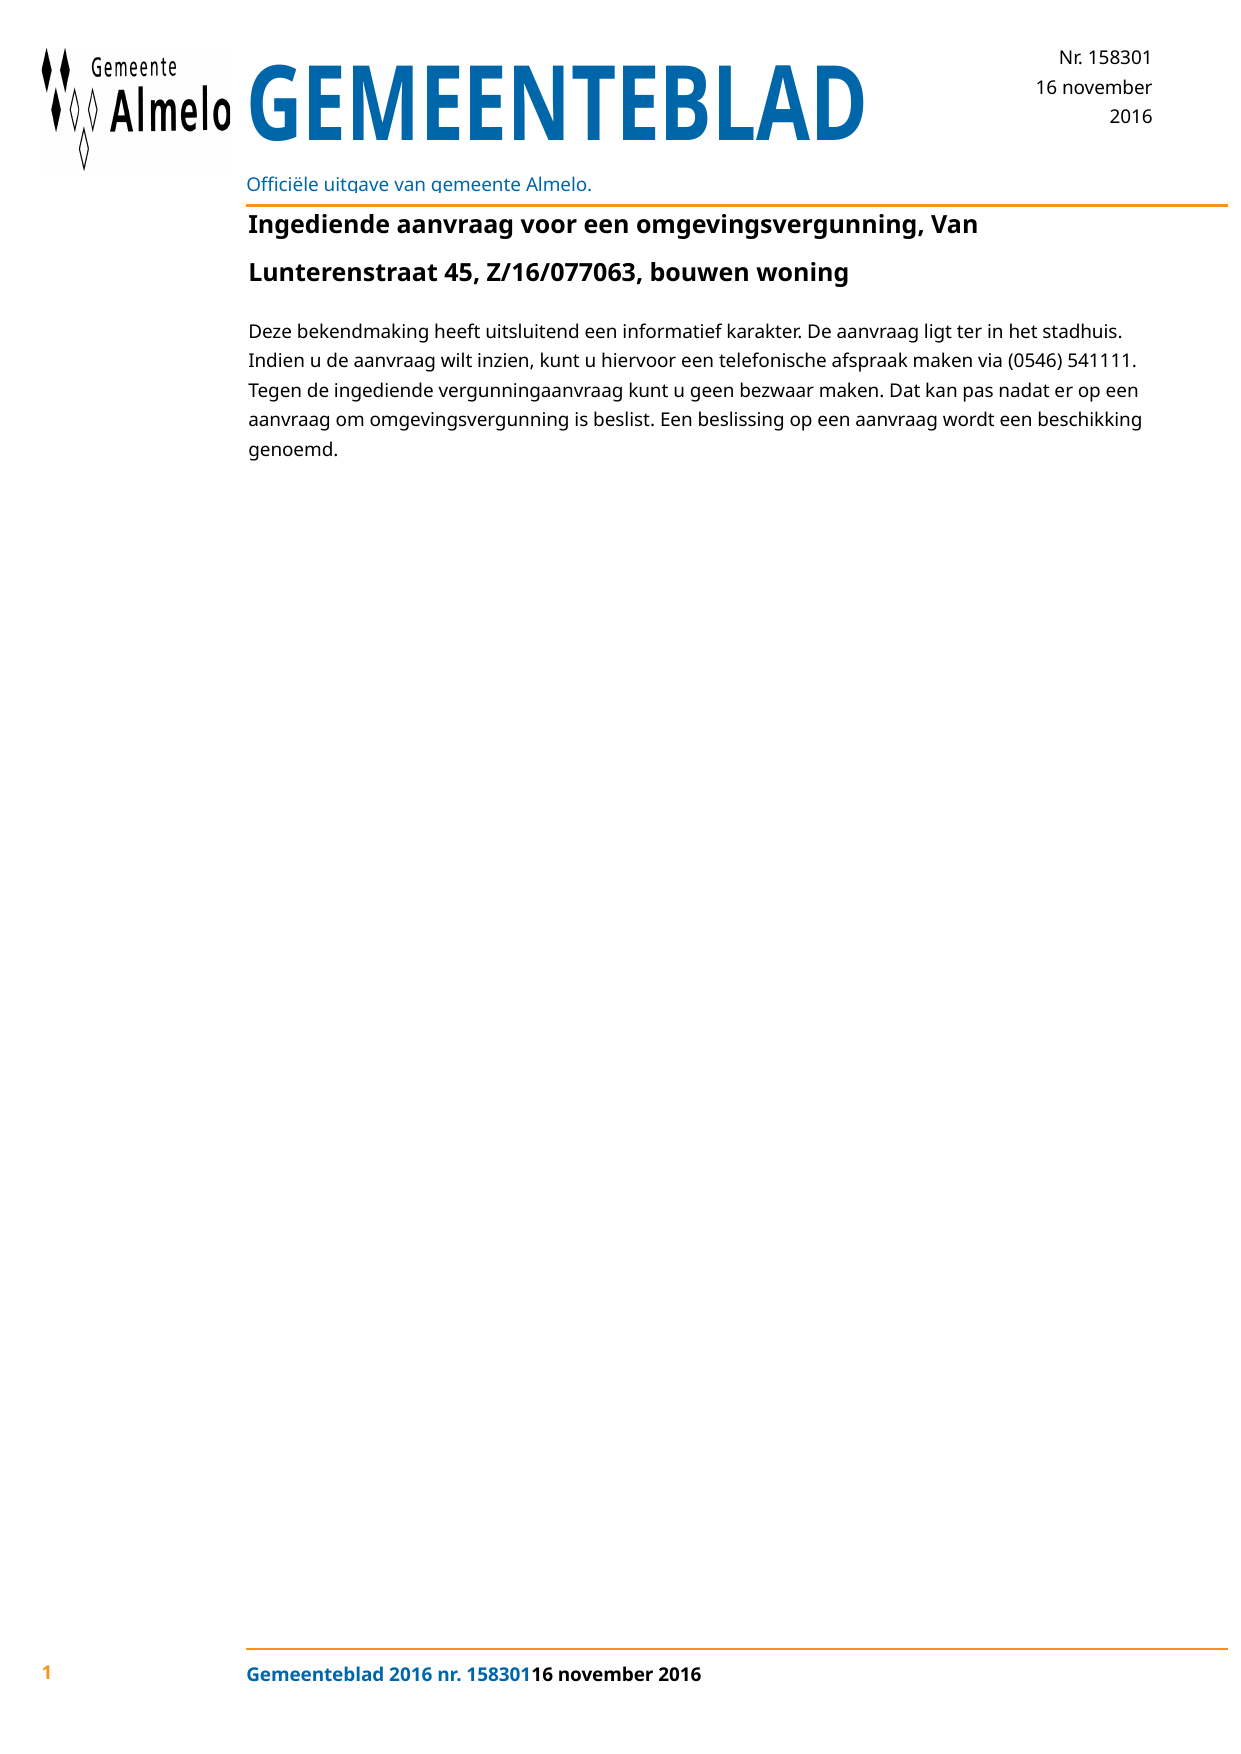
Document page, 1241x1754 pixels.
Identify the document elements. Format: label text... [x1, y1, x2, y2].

text Ingediende aanvraag voor een omgevingsvergunning, Van Lunterenstraat 45, Z/16/077063, bouwen woning [248, 207, 1152, 288]
picture [41, 47, 231, 172]
text Deze bekendmaking heeft uitsluitend een informatief karakter. De aanvraag ligt ter in het stadhuis. Indien u de aanvraag wilt inzien, kunt u hiervoor een telefonische afspraak maken via (0546) 541111. Tegen de ingediende vergunningaanvraag kunt u geen bezwaar maken. Dat kan pas nadat er op een aanvraag om omgevingsvergunning is beslist. Een beslissing op een aanvraag wordt een beschikking genoemd. [248, 318, 1152, 462]
